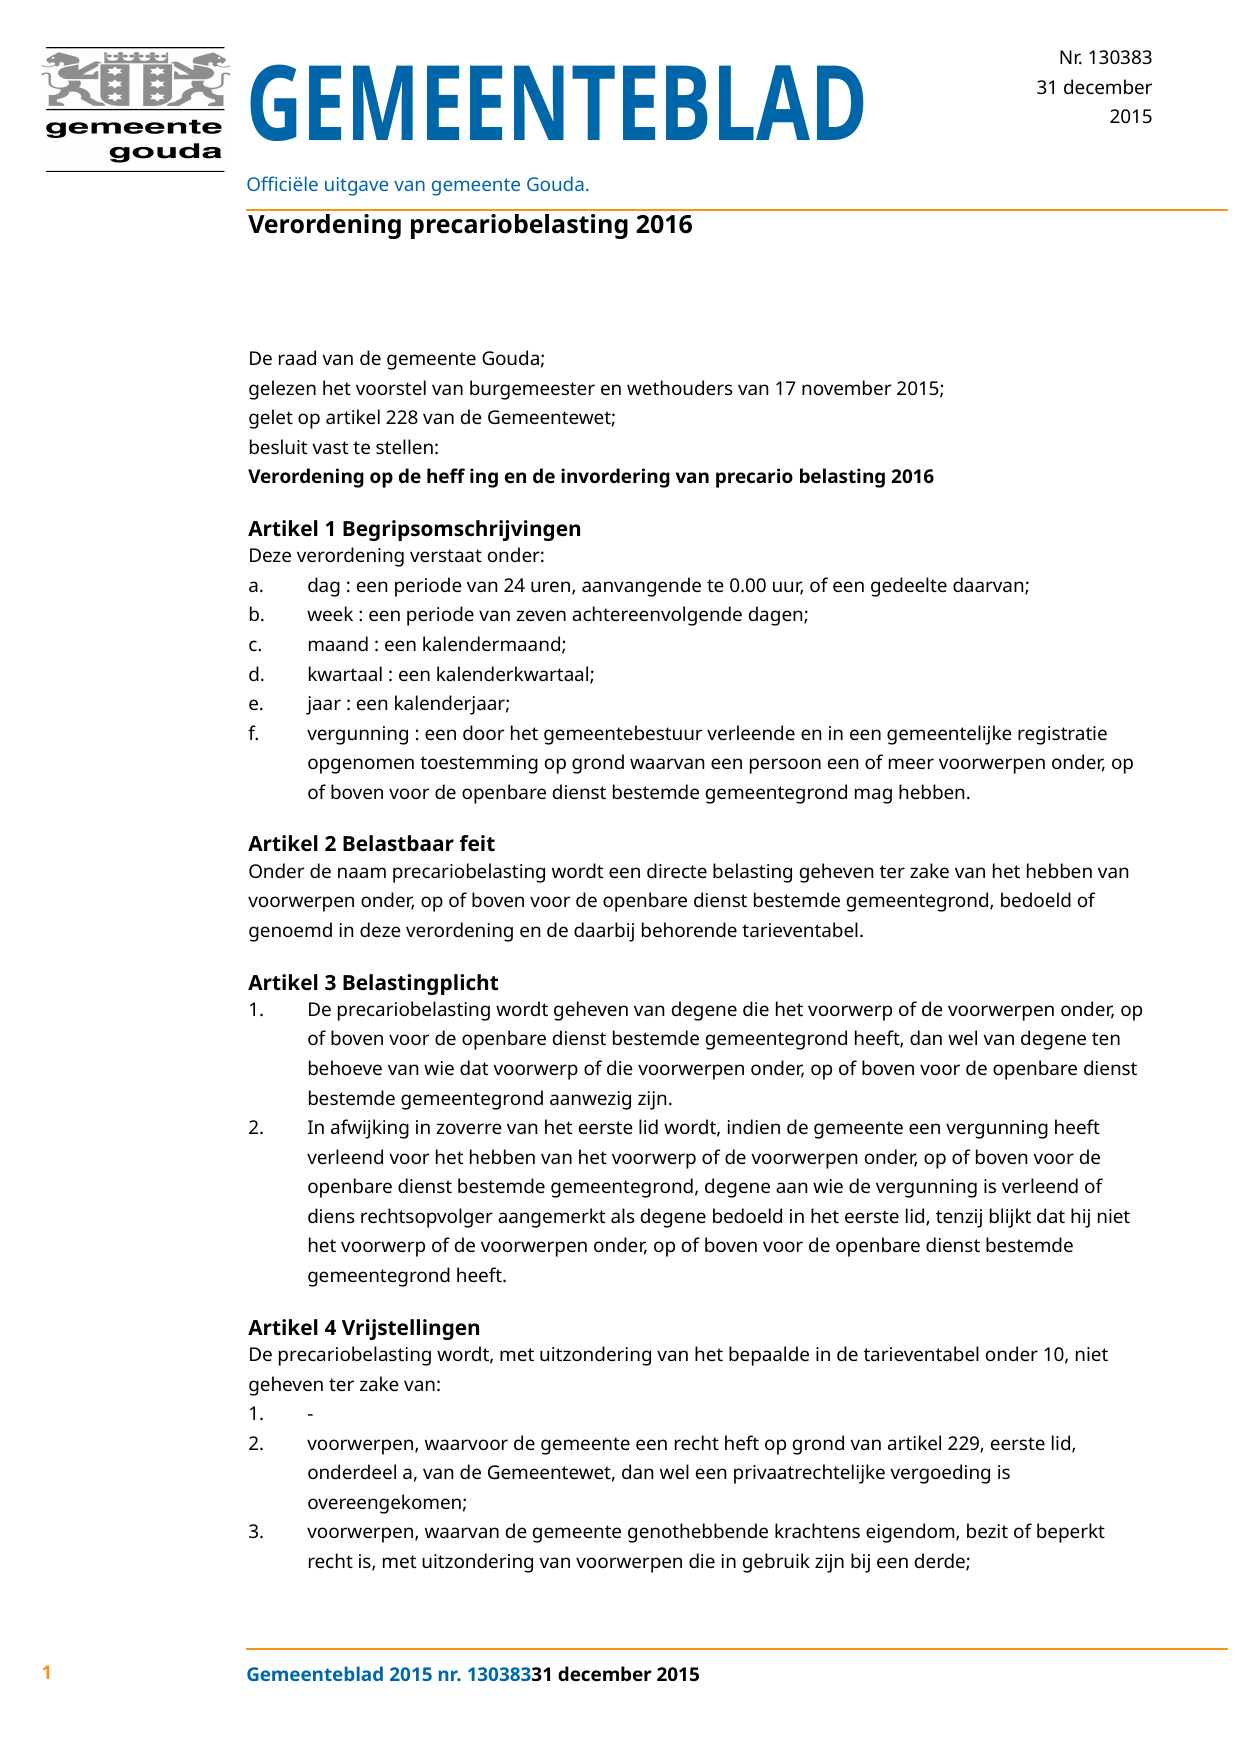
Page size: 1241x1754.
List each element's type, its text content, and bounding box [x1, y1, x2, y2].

picture [41, 47, 231, 172]
text Deze verordening verstaat onder: [248, 542, 1152, 568]
text Artikel 3 Belastingplicht [248, 968, 1152, 996]
text Verordening op de heff ing en de invordering van precario belasting 2016 [248, 464, 1152, 489]
list voorwerpen, waarvoor de gemeente een recht heft op grond van artikel 229, eerste lid, onderdeel a, van de Gemeentewet, dan wel een privaatrechtelijke vergoeding is overeengekomen; [248, 1430, 1152, 1515]
list week : een periode van zeven achtereenvolgende dagen; [248, 602, 1152, 627]
list voorwerpen, waarvan de gemeente genothebbende krachtens eigendom, bezit of beperkt recht is, met uitzondering van voorwerpen die in gebruik zijn bij een derde; [248, 1519, 1152, 1574]
list vergunning : een door het gemeentebestuur verleende en in een gemeentelijke registratie opgenomen toestemming op grond waarvan een persoon een of meer voorwerpen onder, op of boven voor de openbare dienst bestemde gemeentegrond mag hebben. [248, 720, 1152, 805]
list In afwijking in zoverre van het eerste lid wordt, indien de gemeente een vergunning heeft verleend voor het hebben van het voorwerp of de voorwerpen onder, op of boven voor de openbare dienst bestemde gemeentegrond, degene aan wie de vergunning is verleend of diens rechtsopvolger aangemerkt als degene bedoeld in het eerste lid, tenzij blijkt dat hij niet het voorwerp of de voorwerpen onder, op of boven voor de openbare dienst bestemde gemeentegrond heeft. [248, 1114, 1152, 1288]
list jaar : een kalenderjaar; [248, 690, 1152, 716]
list De precariobelasting wordt geheven van degene die het voorwerp of de voorwerpen onder, op of boven voor de openbare dienst bestemde gemeentegrond heeft, dan wel van degene ten behoeve van wie dat voorwerp of die voorwerpen onder, op of boven voor de openbare dienst bestemde gemeentegrond aanwezig zijn. [248, 996, 1152, 1111]
text Artikel 1 Begripsomschrijvingen [248, 514, 1152, 542]
text Artikel 2 Belastbaar feit [248, 829, 1152, 858]
text Onder de naam precariobelasting wordt een directe belasting geheven ter zake van het hebben van voorwerpen onder, op of boven voor de openbare dienst bestemde gemeentegrond, bedoeld of genoemd in deze verordening en de daarbij behorende tarieventabel. [248, 858, 1152, 943]
text besluit vast te stellen: [248, 434, 1152, 460]
text Artikel 4 Vrijstellingen [248, 1313, 1152, 1341]
text gelet op artikel 228 van de Gemeentewet; [248, 404, 1152, 430]
text De precariobelasting wordt, met uitzondering van het bepaalde in de tarieventabel onder 10, niet geheven ter zake van: [248, 1341, 1152, 1396]
list dag : een periode van 24 uren, aanvangende te 0.00 uur, of een gedeelte daarvan; [248, 572, 1152, 598]
text De raad van de gemeente Gouda; [248, 345, 1152, 371]
list kwartaal : een kalenderkwartaal; [248, 661, 1152, 687]
list maand : een kalendermaand; [248, 631, 1152, 657]
text Verordening precariobelasting 2016 [248, 211, 1152, 241]
list - [248, 1400, 1152, 1426]
text gelezen het voorstel van burgemeester en wethouders van 17 november 2015; [248, 375, 1152, 401]
